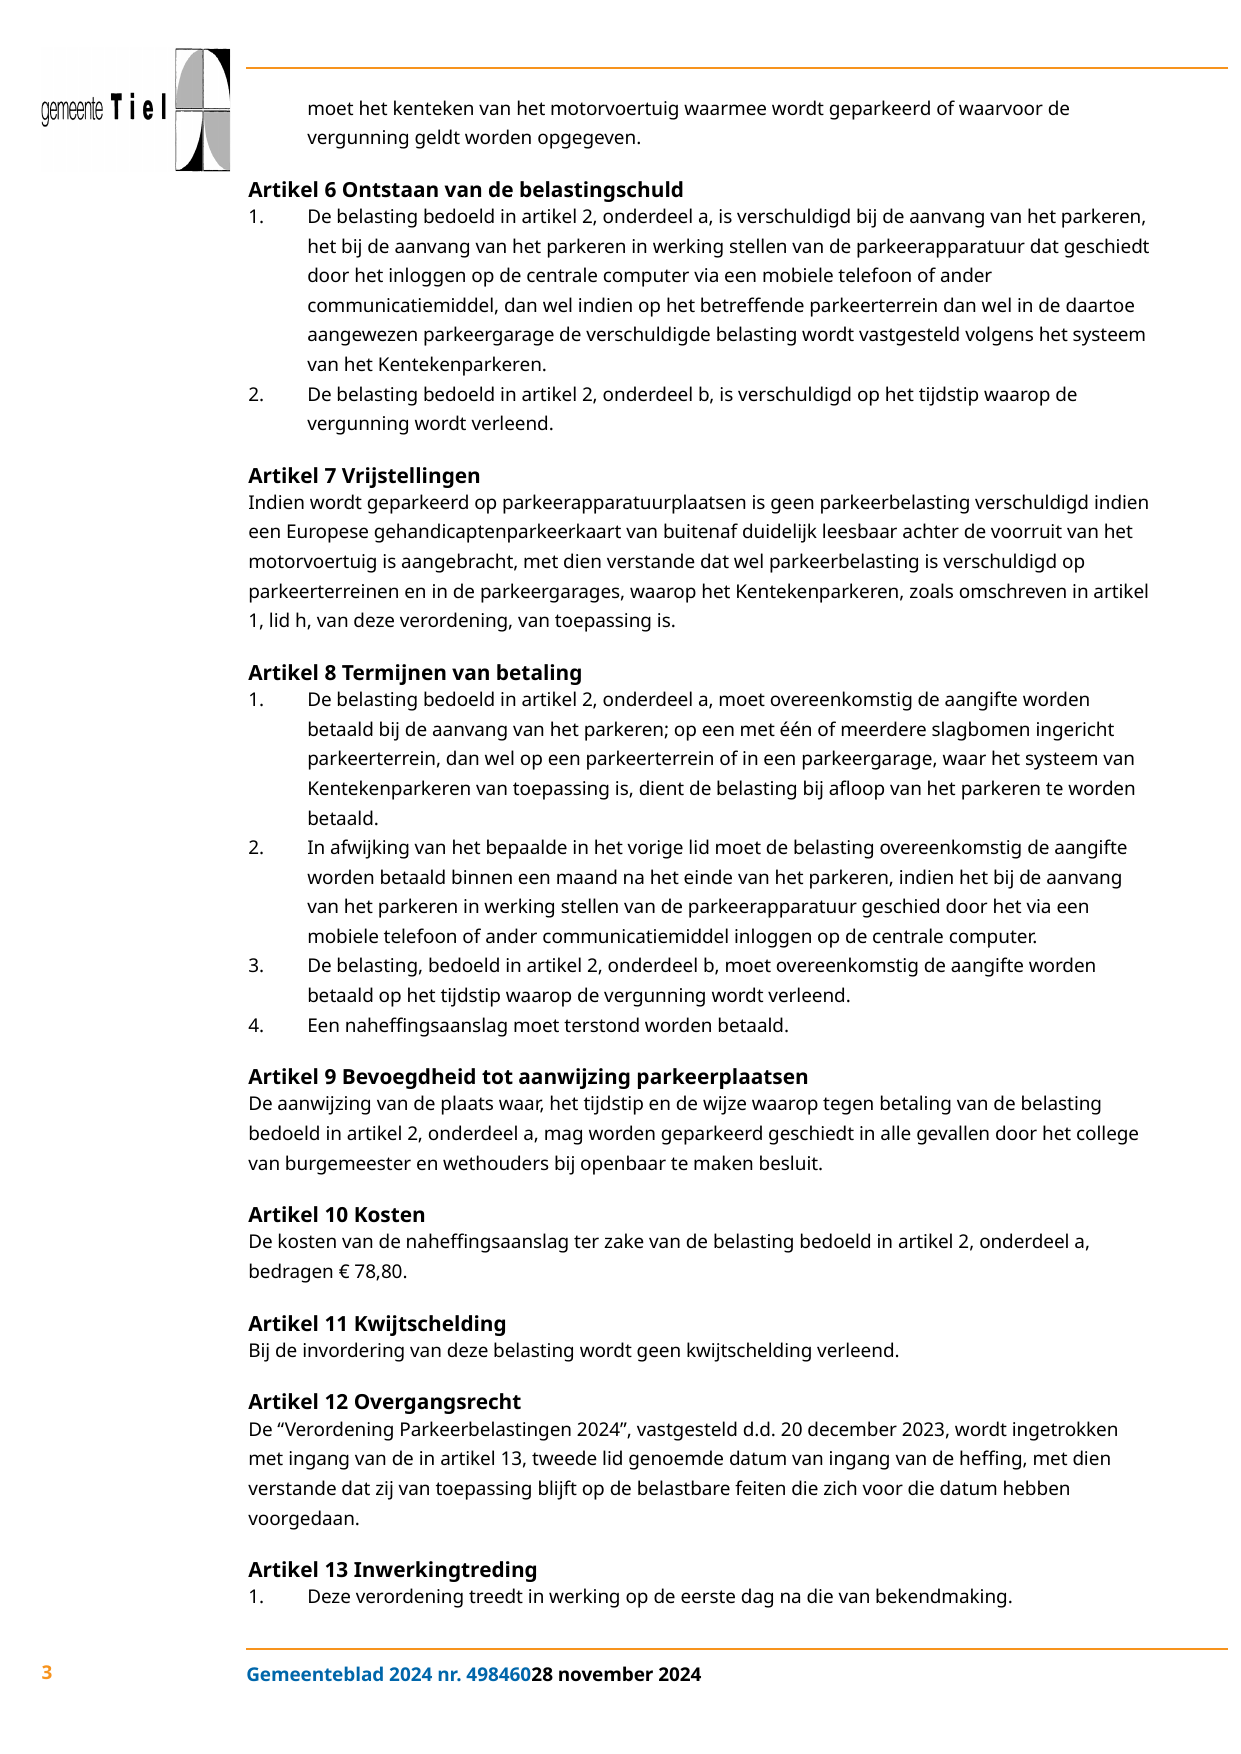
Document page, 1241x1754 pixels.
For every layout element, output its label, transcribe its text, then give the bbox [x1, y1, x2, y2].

text De kosten van de naheffingsaanslag ter zake van de belasting bedoeld in artikel 2, onderdeel a, bedragen € 78,80. [248, 1229, 1152, 1284]
text Artikel 11 Kwijtschelding [248, 1309, 1152, 1337]
list In afwijking van het bepaalde in het vorige lid moet de belasting overeenkomstig de aangifte worden betaald binnen een maand na het einde van het parkeren, indien het bij de aanvang van het parkeren in werking stellen van de parkeerapparatuur geschied door het via een mobiele telefoon of ander communicatiemiddel inloggen op de centrale computer. [248, 834, 1152, 949]
list De belasting, bedoeld in artikel 2, onderdeel b, moet overeenkomstig de aangifte worden betaald op het tijdstip waarop de vergunning wordt verleend. [248, 953, 1152, 1008]
text De aanwijzing van de plaats waar, het tijdstip en de wijze waarop tegen betaling van de belasting bedoeld in artikel 2, onderdeel a, mag worden geparkeerd geschiedt in alle gevallen door het college van burgemeester en wethouders bij openbaar te maken besluit. [248, 1091, 1152, 1176]
text Bij de invordering van deze belasting wordt geen kwijtschelding verleend. [248, 1337, 1152, 1363]
list Deze verordening treedt in werking op de eerste dag na die van bekendmaking. [248, 1583, 1152, 1609]
text Artikel 13 Inwerkingtreding [248, 1555, 1152, 1583]
text Artikel 9 Bevoegdheid tot aanwijzing parkeerplaatsen [248, 1062, 1152, 1091]
list De belasting bedoeld in artikel 2, onderdeel a, is verschuldigd bij de aanvang van het parkeren, het bij de aanvang van het parkeren in werking stellen van de parkeerapparatuur dat geschiedt door het inloggen op de centrale computer via een mobiele telefoon of ander communicatiemiddel, dan wel indien op het betreffende parkeerterrein dan wel in de daartoe aangewezen parkeergarage de verschuldigde belasting wordt vastgesteld volgens het systeem van het Kentekenparkeren. [248, 203, 1152, 377]
text Artikel 7 Vrijstellingen [248, 461, 1152, 489]
text Artikel 6 Ontstaan van de belastingschuld [248, 175, 1152, 203]
text Artikel 12 Overgangsrecht [248, 1387, 1152, 1416]
picture [41, 47, 231, 172]
list moet het kenteken van het motorvoertuig waarmee wordt geparkeerd of waarvoor de vergunning geldt worden opgegeven. [248, 95, 1152, 150]
list Een naheffingsaanslag moet terstond worden betaald. [248, 1012, 1152, 1037]
list De belasting bedoeld in artikel 2, onderdeel a, moet overeenkomstig de aangifte worden betaald bij de aanvang van het parkeren; op een met één of meerdere slagbomen ingericht parkeerterrein, dan wel op een parkeerterrein of in een parkeergarage, waar het systeem van Kentekenparkeren van toepassing is, dient de belasting bij afloop van het parkeren te worden betaald. [248, 686, 1152, 830]
text Artikel 10 Kosten [248, 1200, 1152, 1229]
text Artikel 8 Termijnen van betaling [248, 658, 1152, 686]
text Indien wordt geparkeerd op parkeerapparatuurplaatsen is geen parkeerbelasting verschuldigd indien een Europese gehandicaptenparkeerkaart van buitenaf duidelijk leesbaar achter de voorruit van het motorvoertuig is aangebracht, met dien verstande dat wel parkeerbelasting is verschuldigd op parkeerterreinen en in de parkeergarages, waarop het Kentekenparkeren, zoals omschreven in artikel 1, lid h, van deze verordening, van toepassing is. [248, 489, 1152, 633]
list De belasting bedoeld in artikel 2, onderdeel b, is verschuldigd op het tijdstip waarop de vergunning wordt verleend. [248, 381, 1152, 436]
text De “Verordening Parkeerbelastingen 2024”, vastgesteld d.d. 20 december 2023, wordt ingetrokken met ingang van de in artikel 13, tweede lid genoemde datum van ingang van de heffing, met dien verstande dat zij van toepassing blijft op de belastbare feiten die zich voor die datum hebben voorgedaan. [248, 1416, 1152, 1530]
